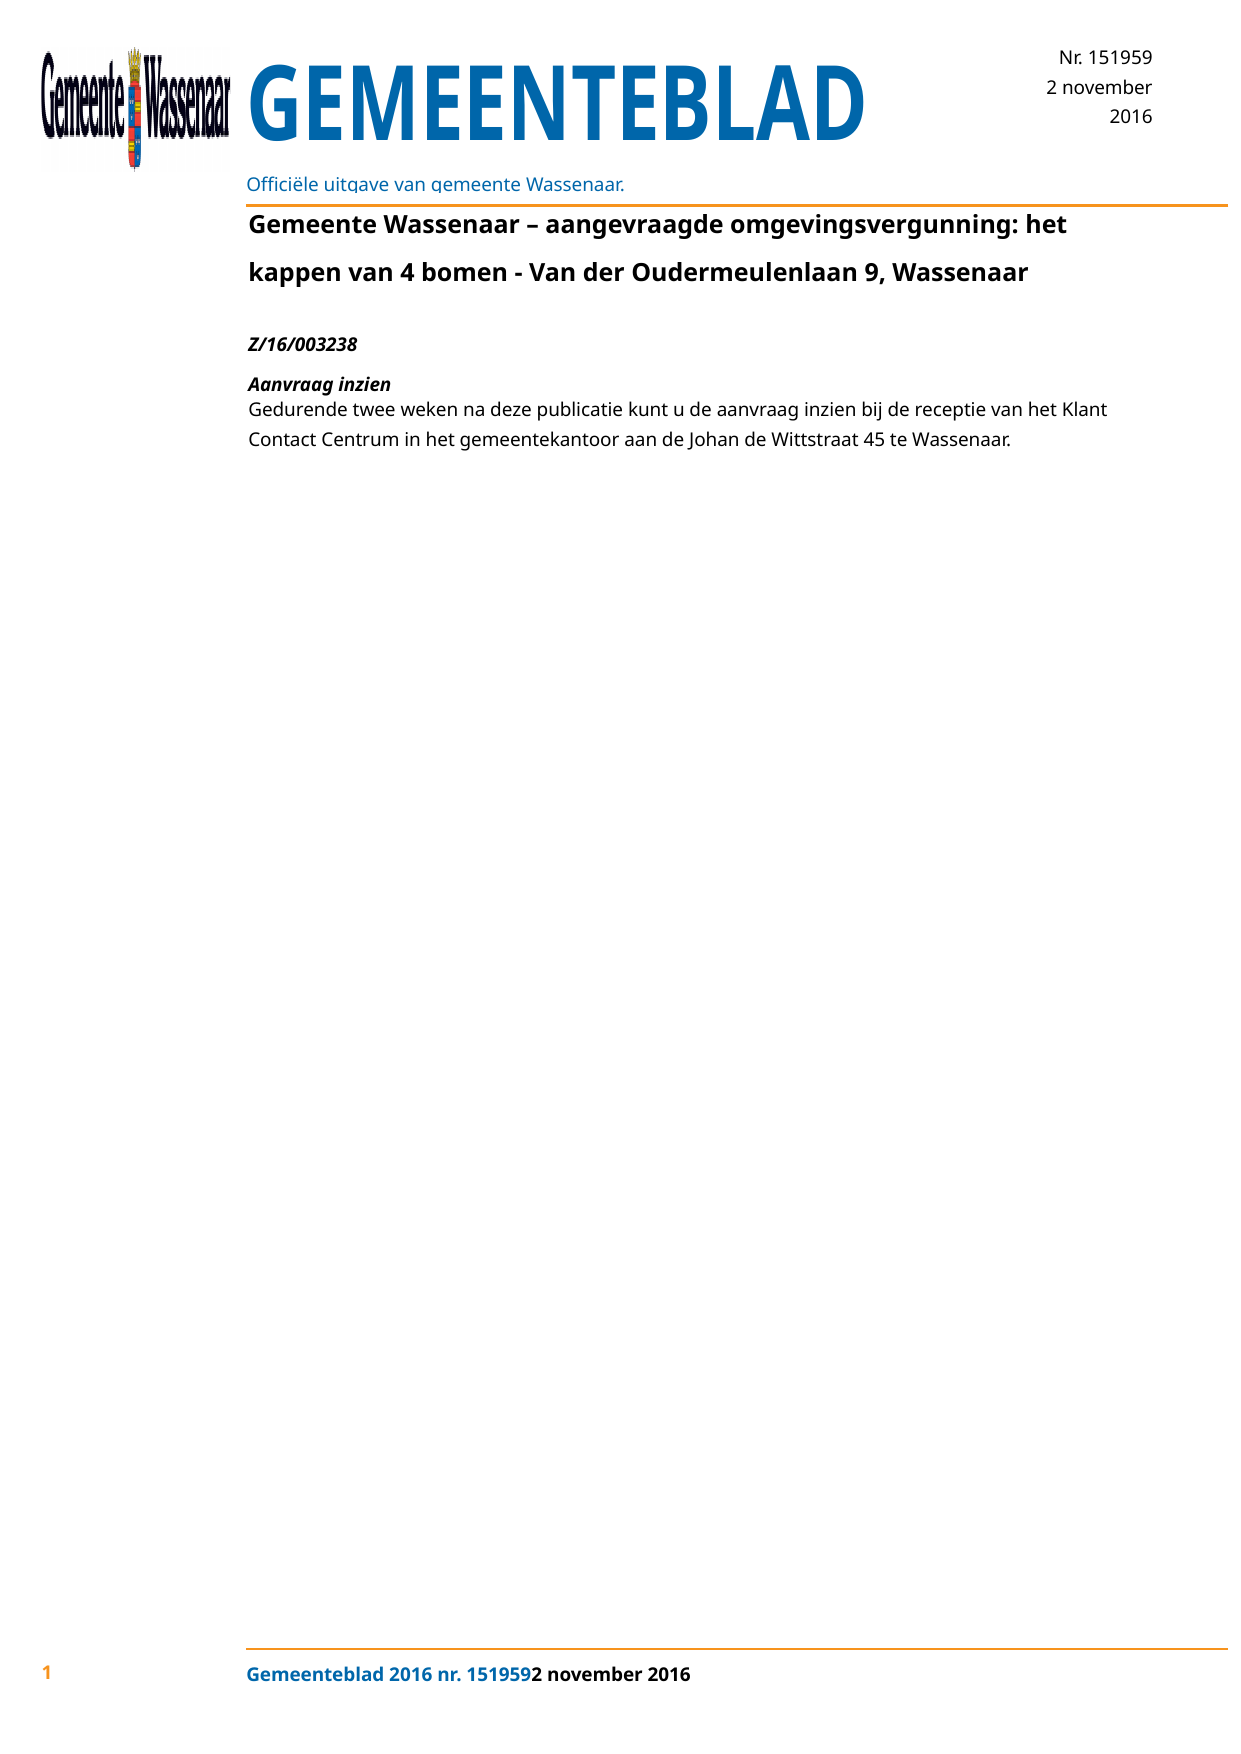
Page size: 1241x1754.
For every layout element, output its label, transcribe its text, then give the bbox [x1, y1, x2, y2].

text Gemeente Wassenaar – aangevraagde omgevingsvergunning: het kappen van 4 bomen - Van der Oudermeulenlaan 9, Wassenaar [248, 207, 1152, 288]
text Aanvraag inzien [248, 371, 1152, 396]
text Z/16/003238 [248, 331, 1152, 357]
text Gedurende twee weken na deze publicatie kunt u de aanvraag inzien bij de receptie van het Klant Contact Centrum in het gemeentekantoor aan de Johan de Wittstraat 45 te Wassenaar. [248, 396, 1152, 452]
picture [41, 47, 231, 172]
